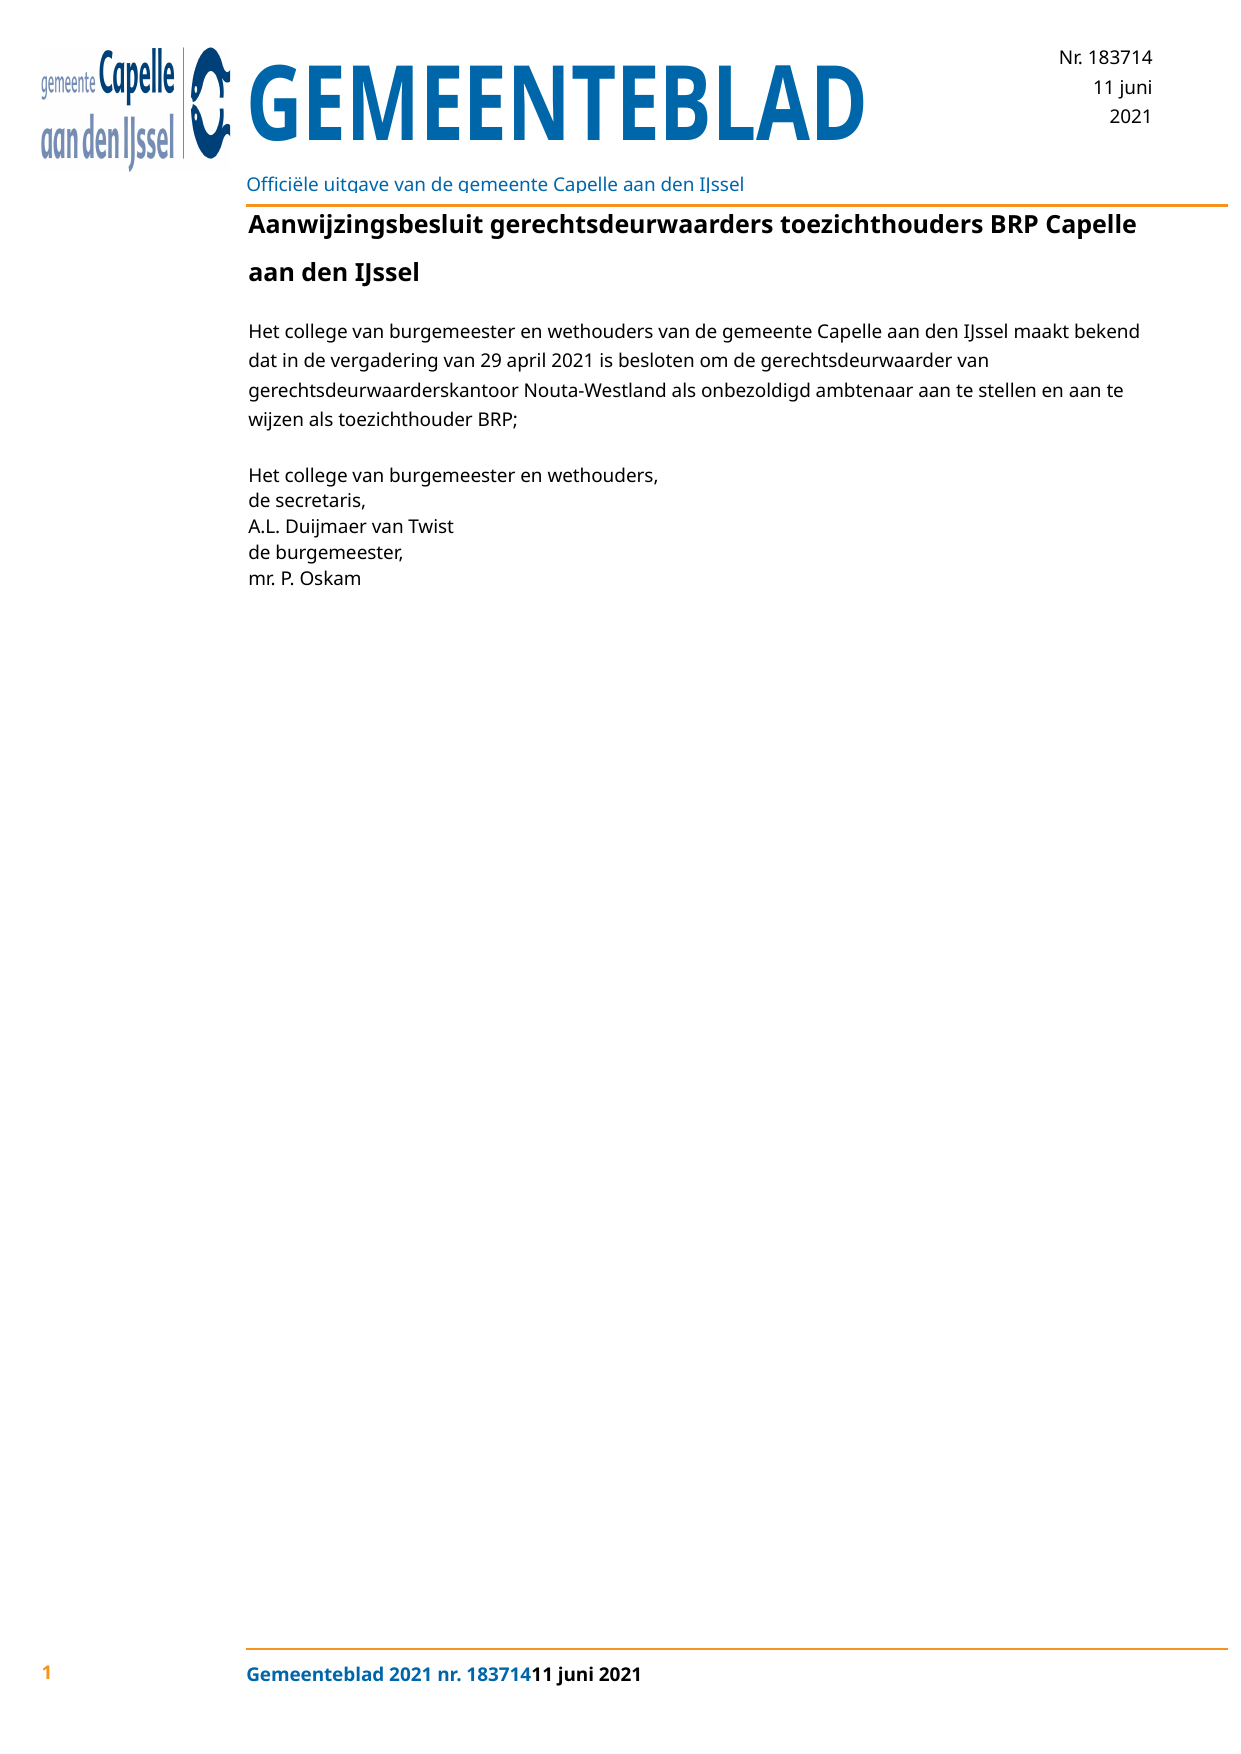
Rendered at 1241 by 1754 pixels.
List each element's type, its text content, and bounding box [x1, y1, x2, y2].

text mr. P. Oskam [248, 565, 1152, 591]
text Aanwijzingsbesluit gerechtsdeurwaarders toezichthouders BRP Capelle aan den IJssel [248, 207, 1152, 288]
text Het college van burgemeester en wethouders, [248, 462, 1152, 488]
text de secretaris, [248, 488, 1152, 513]
text Het college van burgemeester en wethouders van de gemeente Capelle aan den IJssel maakt bekend dat in de vergadering van 29 april 2021 is besloten om de gerechtsdeurwaarder van gerechtsdeurwaarderskantoor Nouta-Westland als onbezoldigd ambtenaar aan te stellen en aan te wijzen als toezichthouder BRP; [248, 318, 1152, 432]
text A.L. Duijmaer van Twist [248, 513, 1152, 539]
text de burgemeester, [248, 539, 1152, 565]
picture [41, 47, 231, 172]
